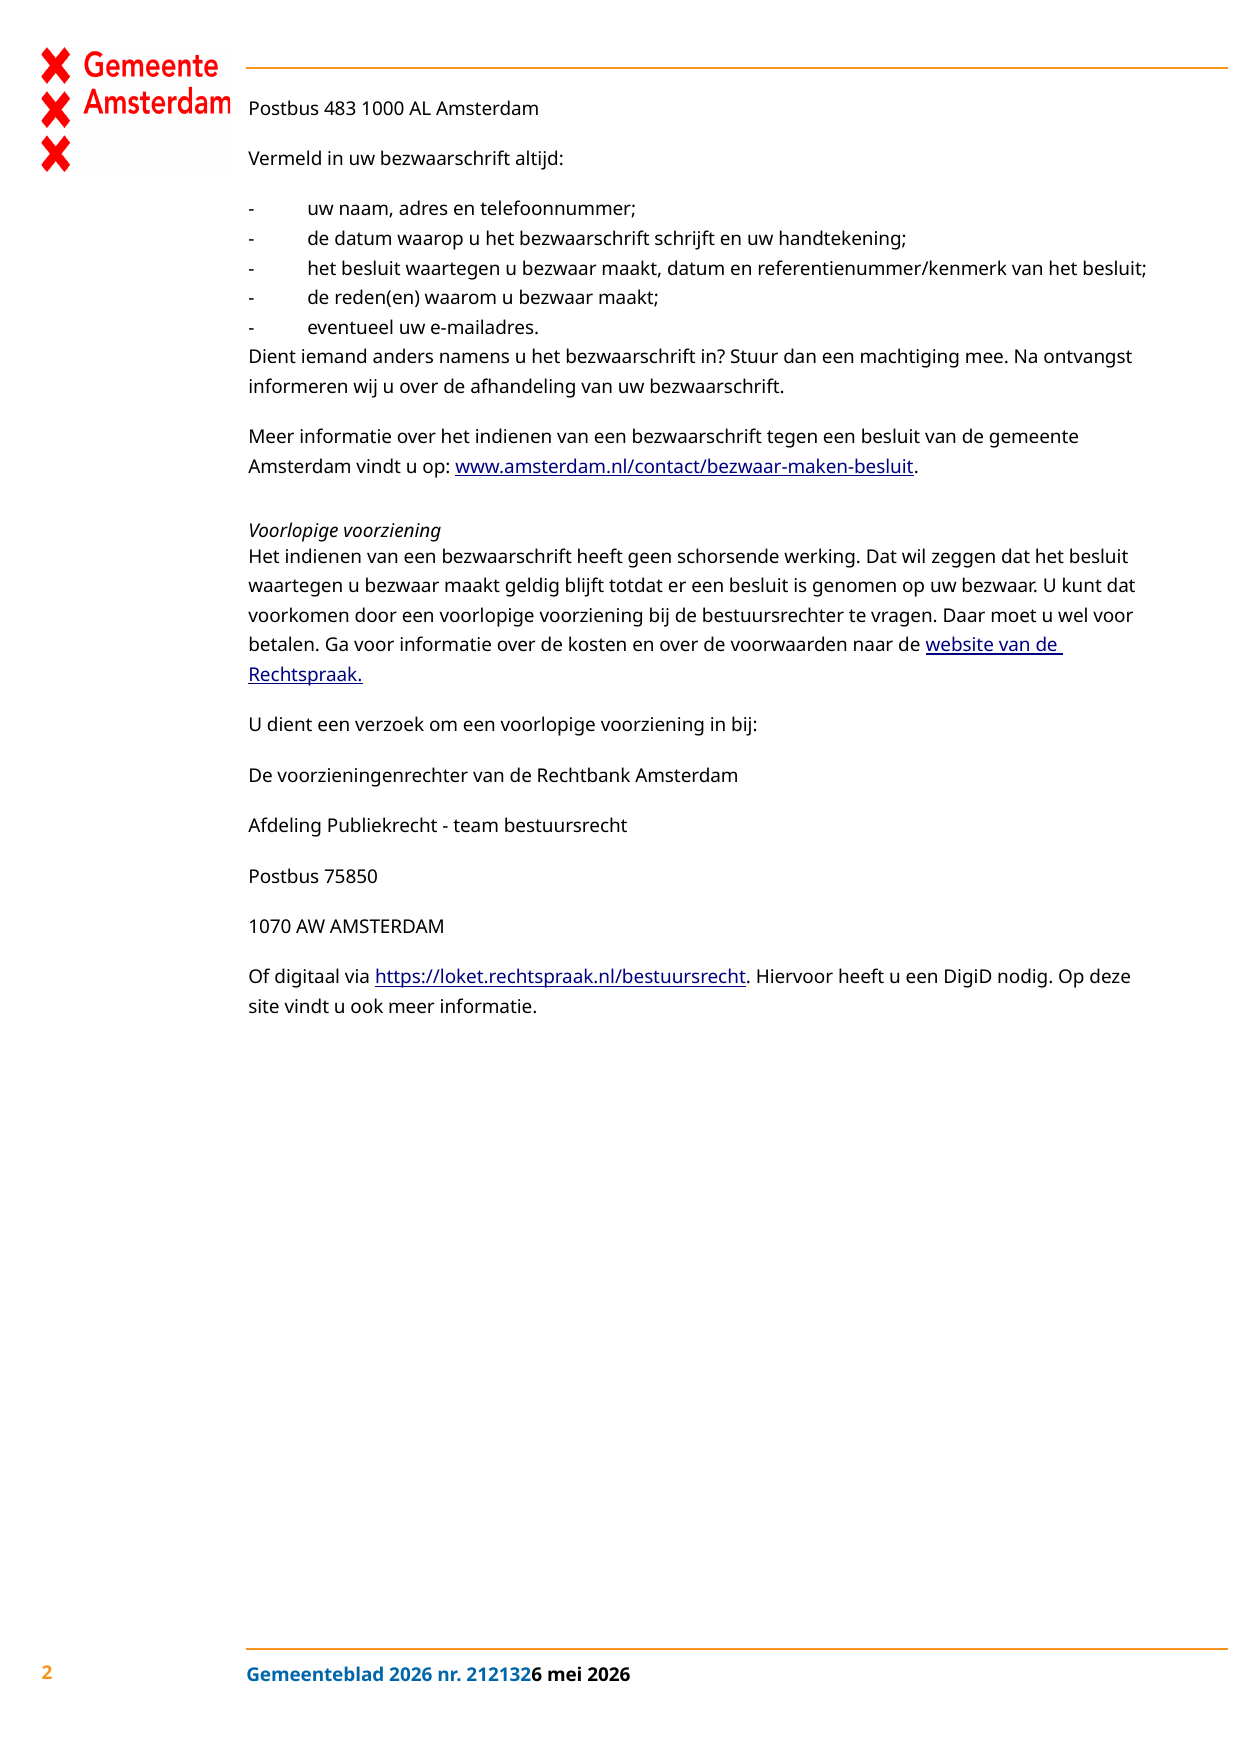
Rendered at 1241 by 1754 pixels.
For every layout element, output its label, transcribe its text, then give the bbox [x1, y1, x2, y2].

list uw naam, adres en telefoonnummer; [248, 196, 1152, 221]
list de reden(en) waarom u bezwaar maakt; [248, 284, 1152, 310]
list eventueel uw e-mailadres. [248, 314, 1152, 340]
text Afdeling Publiekrecht - team bestuursrecht [248, 812, 1152, 838]
text 1070 AW AMSTERDAM [248, 913, 1152, 939]
text Het indienen van een bezwaarschrift heeft geen schorsende werking. Dat wil zeggen dat het besluit waartegen u bezwaar maakt geldig blijft totdat er een besluit is genomen op uw bezwaar. U kunt dat voorkomen door een voorlopige voorziening bij de bestuursrechter te vragen. Daar moet u wel voor betalen. Ga voor informatie over de kosten en over de voorwaarden naar de website van de Rechtspraak. [248, 543, 1152, 687]
text Meer informatie over het indienen van een bezwaarschrift tegen een besluit van de gemeente Amsterdam vindt u op: www.amsterdam.nl/contact/bezwaar-maken-besluit. [248, 423, 1152, 479]
list de datum waarop u het bezwaarschrift schrijft en uw handtekening; [248, 225, 1152, 251]
picture [41, 47, 231, 172]
text Voorlopige voorziening [248, 517, 1152, 543]
text U dient een verzoek om een voorlopige voorziening in bij: [248, 712, 1152, 737]
text Vermeld in uw bezwaarschrift altijd: [248, 145, 1152, 171]
list het besluit waartegen u bezwaar maakt, datum en referentienummer/kenmerk van het besluit; [248, 255, 1152, 281]
text De voorzieningenrechter van de Rechtbank Amsterdam [248, 762, 1152, 788]
text Postbus 75850 [248, 863, 1152, 888]
text Dient iemand anders namens u het bezwaarschrift in? Stuur dan een machtiging mee. Na ontvangst informeren wij u over de afhandeling van uw bezwaarschrift. [248, 343, 1152, 399]
text Of digitaal via https://loket.rechtspraak.nl/bestuursrecht. Hiervoor heeft u een DigiD nodig. Op deze site vindt u ook meer informatie. [248, 964, 1152, 1019]
text Postbus 483 1000 AL Amsterdam [248, 95, 1152, 121]
